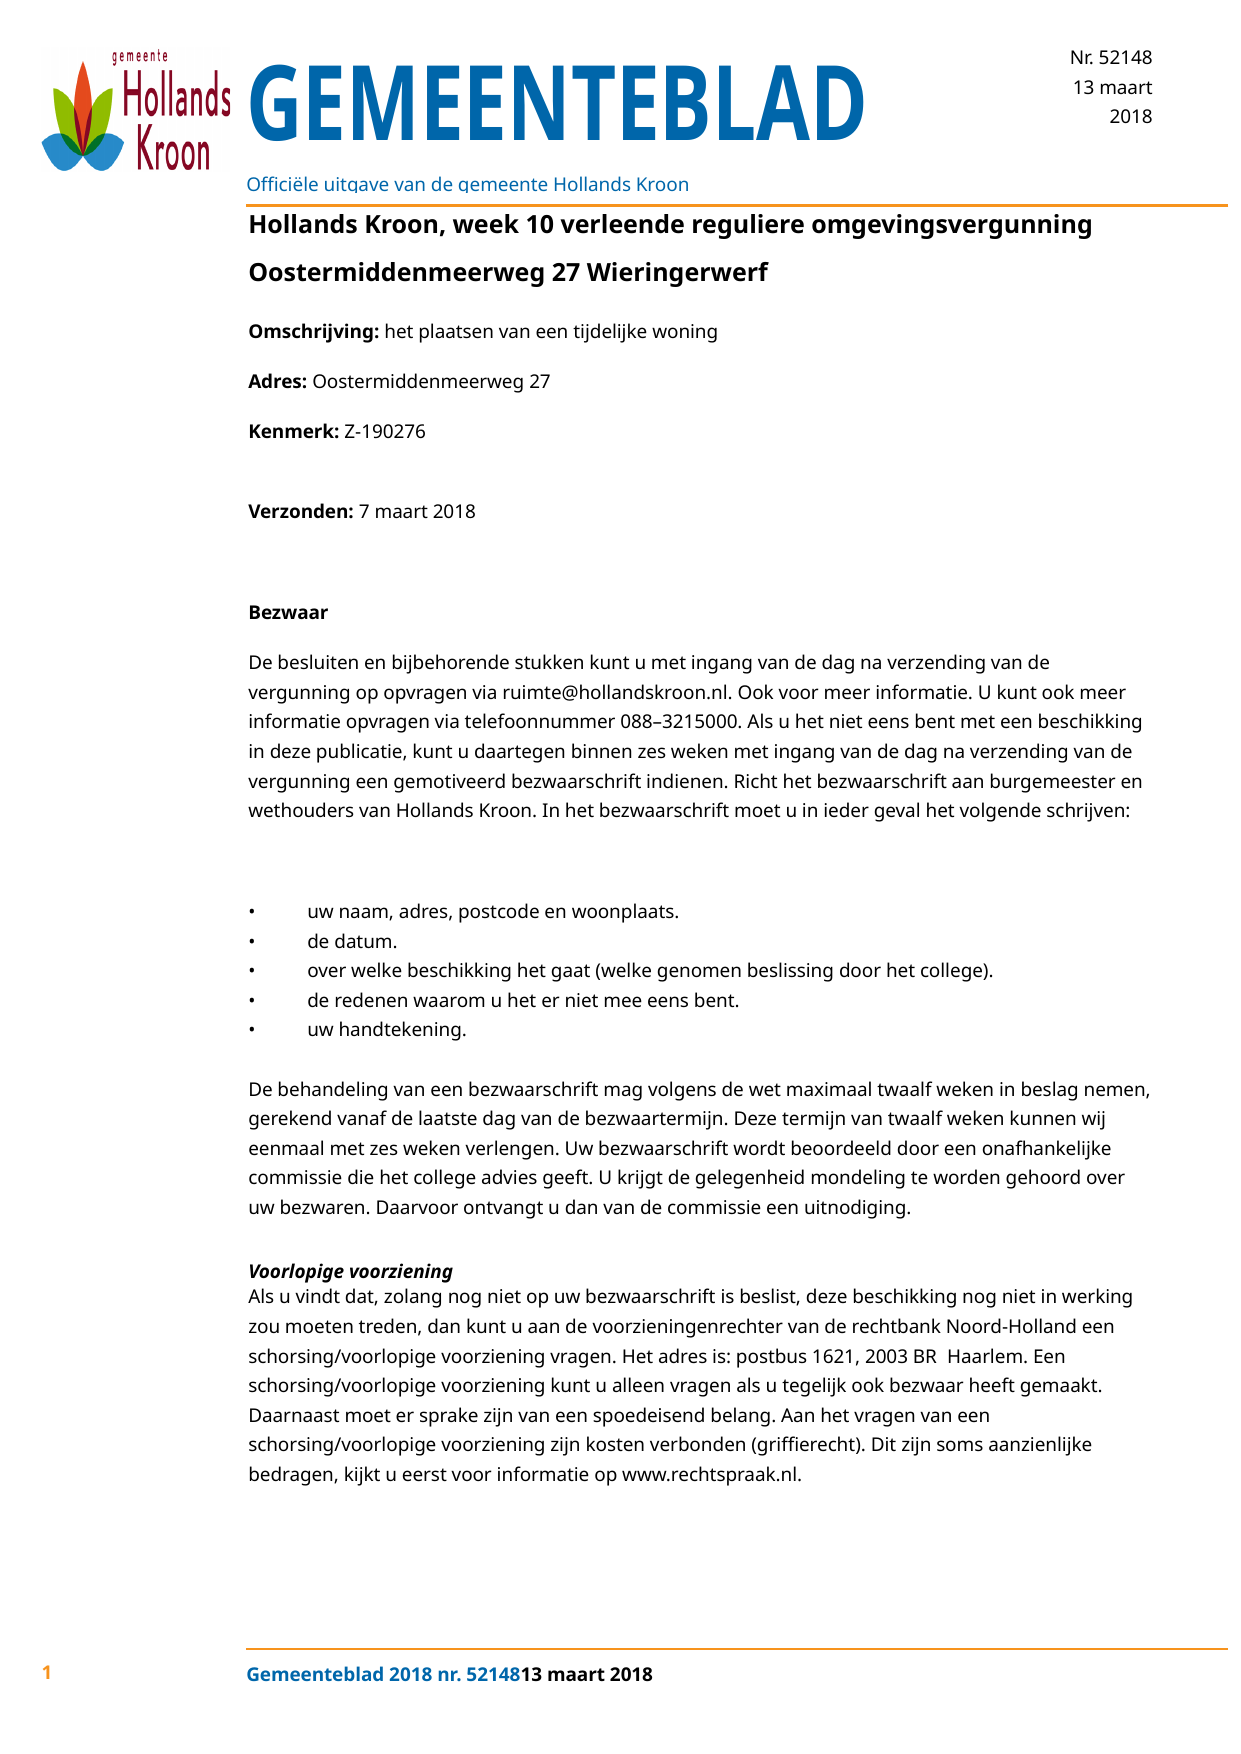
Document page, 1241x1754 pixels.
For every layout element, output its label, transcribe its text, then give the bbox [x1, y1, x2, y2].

text De behandeling van een bezwaarschrift mag volgens de wet maximaal twaalf weken in beslag nemen, gerekend vanaf de laatste dag van de bezwaartermijn. Deze termijn van twaalf weken kunnen wij eenmaal met zes weken verlengen. Uw bezwaarschrift wordt beoordeeld door een onafhankelijke commissie die het college advies geeft. U krijgt de gelegenheid mondeling te worden gehoord over uw bezwaren. Daarvoor ontvangt u dan van de commissie een uitnodiging. [248, 1076, 1152, 1220]
list over welke beschikking het gaat (welke genomen beslissing door het college). [248, 957, 1152, 983]
picture [41, 47, 231, 172]
text De besluiten en bijbehorende stukken kunt u met ingang van de dag na verzending van de vergunning op opvragen via ruimte@hollandskroon.nl. Ook voor meer informatie. U kunt ook meer informatie opvragen via telefoonnummer 088–3215000. Als u het niet eens bent met een beschikking in deze publicatie, kunt u daartegen binnen zes weken met ingang van de dag na verzending van de vergunning een gemotiveerd bezwaarschrift indienen. Richt het bezwaarschrift aan burgemeester en wethouders van Hollands Kroon. In het bezwaarschrift moet u in ieder geval het volgende schrijven: [248, 649, 1152, 823]
text Kenmerk: Z-190276 [248, 419, 1152, 444]
text Verzonden: 7 maart 2018 [248, 498, 1152, 524]
text Bezwaar [248, 599, 1152, 625]
list de redenen waarom u het er niet mee eens bent. [248, 987, 1152, 1013]
list uw naam, adres, postcode en woonplaats. [248, 898, 1152, 924]
text Adres: Oostermiddenmeerweg 27 [248, 368, 1152, 394]
text Voorlopige voorziening [248, 1258, 1152, 1284]
list uw handtekening. [248, 1017, 1152, 1042]
text Hollands Kroon, week 10 verleende reguliere omgevingsvergunning Oostermiddenmeerweg 27 Wieringerwerf [248, 207, 1152, 288]
table_header [700, 469, 1152, 495]
text Als u vindt dat, zolang nog niet op uw bezwaarschrift is beslist, deze beschikking nog niet in werking zou moeten treden, dan kunt u aan de voorzieningenrechter van de rechtbank Noord-Holland een schorsing/voorlopige voorziening vragen. Het adres is: postbus 1621, 2003 BR Haarlem. Een schorsing/voorlopige voorziening kunt u alleen vragen als u tegelijk ook bezwaar heeft gemaakt. Daarnaast moet er sprake zijn van een spoedeisend belang. Aan het vragen van een schorsing/voorlopige voorziening zijn kosten verbonden (griffierecht). Dit zijn soms aanzienlijke bedragen, kijkt u eerst voor informatie op www.rechtspraak.nl. [248, 1284, 1152, 1487]
text Omschrijving: het plaatsen van een tijdelijke woning [248, 318, 1152, 344]
table_header [248, 469, 700, 495]
list de datum. [248, 928, 1152, 953]
